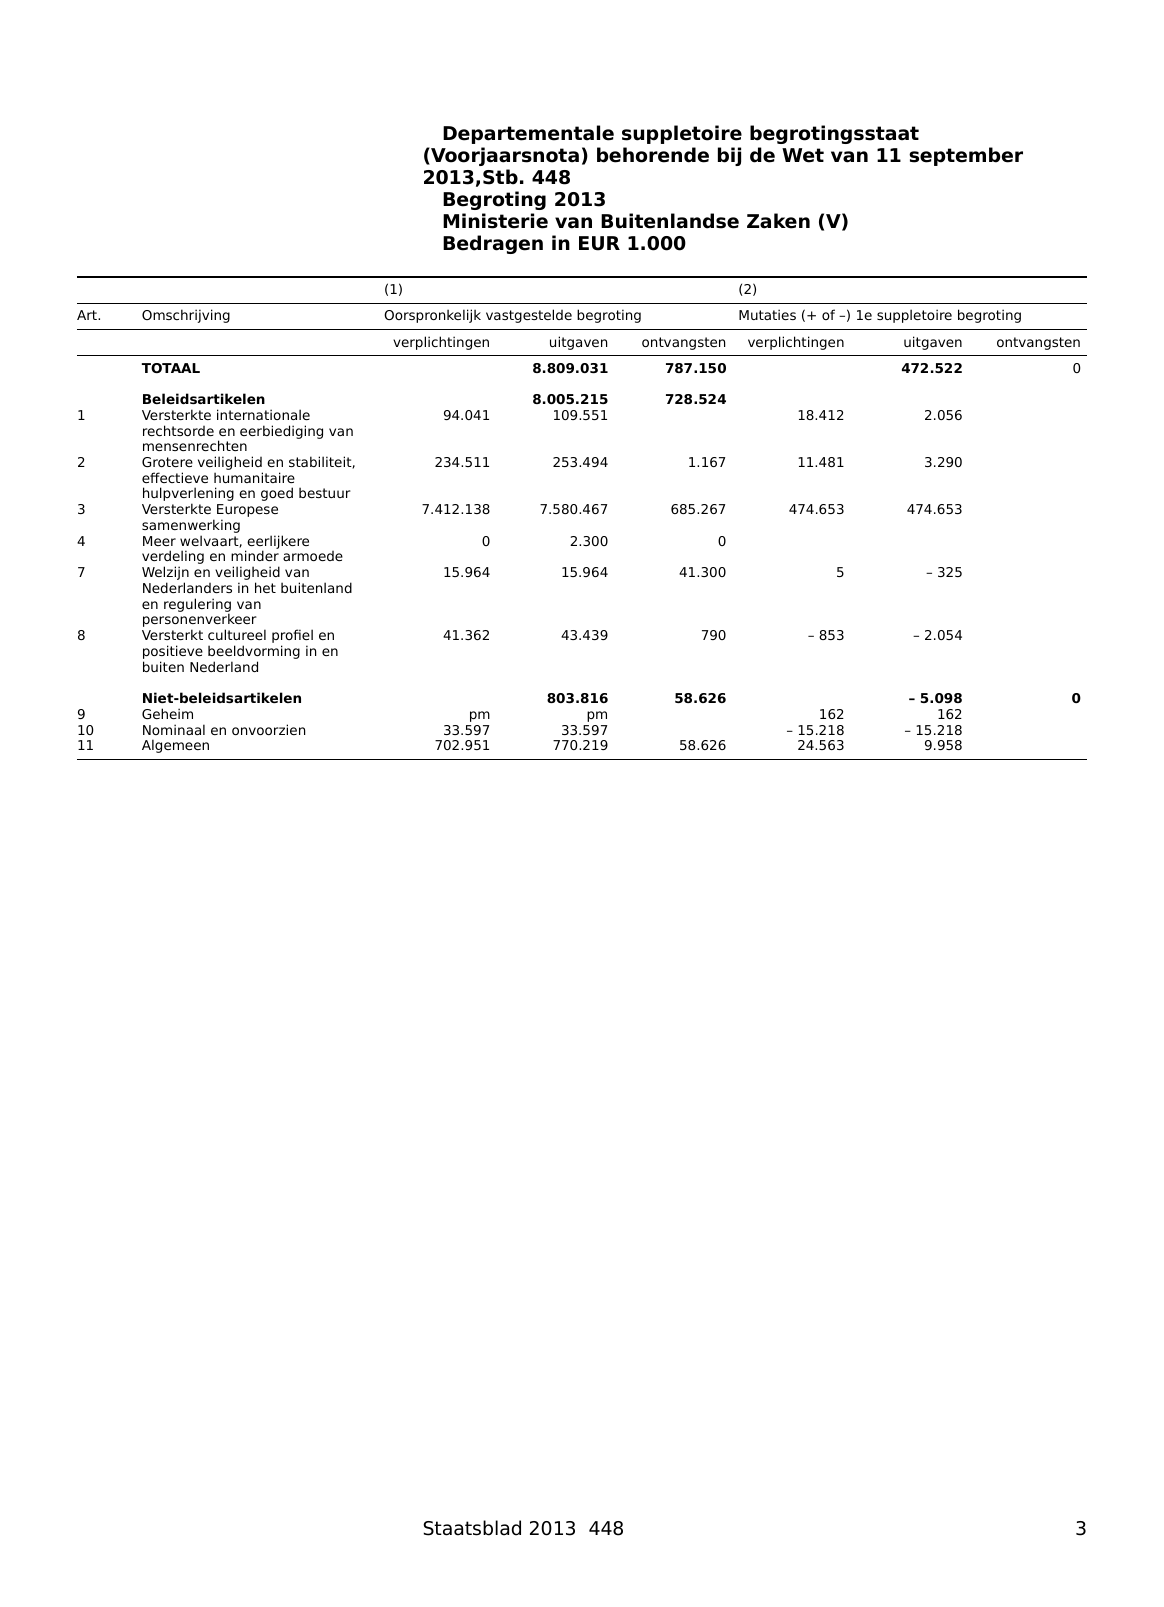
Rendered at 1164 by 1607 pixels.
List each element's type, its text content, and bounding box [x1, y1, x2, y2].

table_cell [77, 675, 136, 691]
table_cell Beleidsartikelen [136, 392, 378, 408]
table_cell 41.362 [378, 628, 496, 675]
table_cell [969, 502, 1087, 533]
table_cell 685.267 [614, 502, 732, 533]
table_cell 474.653 [850, 502, 968, 533]
table_cell Versterkte Europese samenwerking [136, 502, 378, 533]
table_cell 43.439 [496, 628, 614, 675]
table_cell [969, 707, 1087, 722]
table_cell [732, 691, 850, 707]
table_cell 702.951 [378, 738, 496, 758]
table_cell 94.041 [378, 408, 496, 455]
table_cell 0 [614, 534, 732, 565]
table_cell Welzijn en veiligheid van Nederlanders in het buitenland en regulering van personenverkeer [136, 565, 378, 628]
table_cell verplichtingen [378, 330, 496, 355]
table_cell [614, 722, 732, 738]
table_cell [77, 330, 136, 355]
table_cell pm [378, 707, 496, 722]
table_cell [732, 392, 850, 408]
table_cell – 5.098 [850, 691, 968, 707]
table_cell [969, 408, 1087, 455]
table_cell [614, 376, 732, 392]
table_cell [732, 534, 850, 565]
table_cell 9 [77, 707, 136, 722]
table_cell 787.150 [614, 356, 732, 376]
table_cell 11.481 [732, 455, 850, 502]
table_cell [850, 534, 968, 565]
table_cell [378, 356, 496, 376]
table_cell 728.524 [614, 392, 732, 408]
table_cell [850, 675, 968, 691]
table_cell 10 [77, 722, 136, 738]
table_cell 2.056 [850, 408, 968, 455]
table_cell 15.964 [378, 565, 496, 628]
table_header (1) [378, 278, 732, 302]
table_cell 1.167 [614, 455, 732, 502]
table_cell [969, 376, 1087, 392]
table_cell 18.412 [732, 408, 850, 455]
table_cell 2 [77, 455, 136, 502]
table_cell 9.958 [850, 738, 968, 758]
table_cell Nominaal en onvoorzien [136, 722, 378, 738]
table_cell – 15.218 [850, 722, 968, 738]
table_cell 0 [378, 534, 496, 565]
table_cell 472.522 [850, 356, 968, 376]
table_cell – 325 [850, 565, 968, 628]
table_cell 33.597 [496, 722, 614, 738]
table_cell 109.551 [496, 408, 614, 455]
table_cell [969, 738, 1087, 758]
table_cell [77, 392, 136, 408]
table_cell 8.005.215 [496, 392, 614, 408]
table_cell 7.412.138 [378, 502, 496, 533]
table_cell [969, 534, 1087, 565]
table_cell [969, 628, 1087, 675]
text Bedragen in EUR 1.000 [422, 232, 1087, 254]
table_cell [136, 376, 378, 392]
table_cell [732, 376, 850, 392]
table_cell 162 [732, 707, 850, 722]
table_cell 5 [732, 565, 850, 628]
table_cell [969, 722, 1087, 738]
table_cell 7 [77, 565, 136, 628]
table_cell 58.626 [614, 738, 732, 758]
table_cell Oorspronkelijk vastgestelde begroting [378, 304, 732, 329]
table_cell 0 [969, 691, 1087, 707]
table_cell 162 [850, 707, 968, 722]
table_cell [614, 675, 732, 691]
table_cell [969, 675, 1087, 691]
table_cell 11 [77, 738, 136, 758]
table_cell 0 [969, 356, 1087, 376]
table_cell 474.653 [732, 502, 850, 533]
table_cell Mutaties (+ of –) 1e suppletoire begroting [732, 304, 1087, 329]
table_cell Omschrijving [136, 304, 378, 329]
table_cell 8.809.031 [496, 356, 614, 376]
table_cell [969, 392, 1087, 408]
table_header [77, 278, 136, 302]
table_cell 1 [77, 408, 136, 455]
table_cell Versterkte internationale rechtsorde en eerbiediging van mensenrechten [136, 408, 378, 455]
table_cell verplichtingen [732, 330, 850, 355]
table_cell [378, 691, 496, 707]
table_cell TOTAAL [136, 356, 378, 376]
table_cell Grotere veiligheid en stabiliteit, effectieve humanitaire hulpverlening en goed bestuur [136, 455, 378, 502]
table_cell Versterkt cultureel profiel en positieve beeldvorming in en buiten Nederland [136, 628, 378, 675]
table_cell [378, 675, 496, 691]
table_cell 234.511 [378, 455, 496, 502]
table_cell uitgaven [850, 330, 968, 355]
table_cell [378, 392, 496, 408]
table_cell [969, 565, 1087, 628]
table_cell [496, 675, 614, 691]
table_cell 253.494 [496, 455, 614, 502]
table_cell 3.290 [850, 455, 968, 502]
table_cell 2.300 [496, 534, 614, 565]
table_cell 41.300 [614, 565, 732, 628]
table_cell [732, 675, 850, 691]
table_cell 58.626 [614, 691, 732, 707]
table_cell [136, 330, 378, 355]
table_cell [614, 707, 732, 722]
text Departementale suppletoire begrotingsstaat (Voorjaarsnota) behorende bij de Wet van 11 september 2013,Stb. 448 [422, 123, 1087, 188]
table_cell Meer welvaart, eerlijkere verdeling en minder armoede [136, 534, 378, 565]
table_cell 770.219 [496, 738, 614, 758]
table_cell pm [496, 707, 614, 722]
table_cell ontvangsten [614, 330, 732, 355]
table_header (2) [732, 278, 1087, 302]
table_cell 15.964 [496, 565, 614, 628]
table_cell [378, 376, 496, 392]
table_cell [496, 376, 614, 392]
table_cell 24.563 [732, 738, 850, 758]
table_cell Geheim [136, 707, 378, 722]
table_cell – 853 [732, 628, 850, 675]
table_cell 3 [77, 502, 136, 533]
table_cell uitgaven [496, 330, 614, 355]
table_cell Niet-beleidsartikelen [136, 691, 378, 707]
table_cell – 15.218 [732, 722, 850, 738]
table_cell 7.580.467 [496, 502, 614, 533]
table_cell [77, 691, 136, 707]
table_cell [77, 376, 136, 392]
table_cell [614, 408, 732, 455]
table_header [136, 278, 378, 302]
table_cell 8 [77, 628, 136, 675]
table_cell ontvangsten [969, 330, 1087, 355]
table_cell Art. [77, 304, 136, 329]
table_cell 33.597 [378, 722, 496, 738]
table_cell – 2.054 [850, 628, 968, 675]
text Ministerie van Buitenlandse Zaken (V) [422, 211, 1087, 232]
table_cell [136, 675, 378, 691]
table_cell [850, 392, 968, 408]
table_cell [77, 356, 136, 376]
table_cell 790 [614, 628, 732, 675]
text Begroting 2013 [422, 188, 1087, 211]
table_cell [969, 455, 1087, 502]
table_cell Algemeen [136, 738, 378, 758]
table_cell 803.816 [496, 691, 614, 707]
table_cell [732, 356, 850, 376]
table_cell [850, 376, 968, 392]
table_cell 4 [77, 534, 136, 565]
